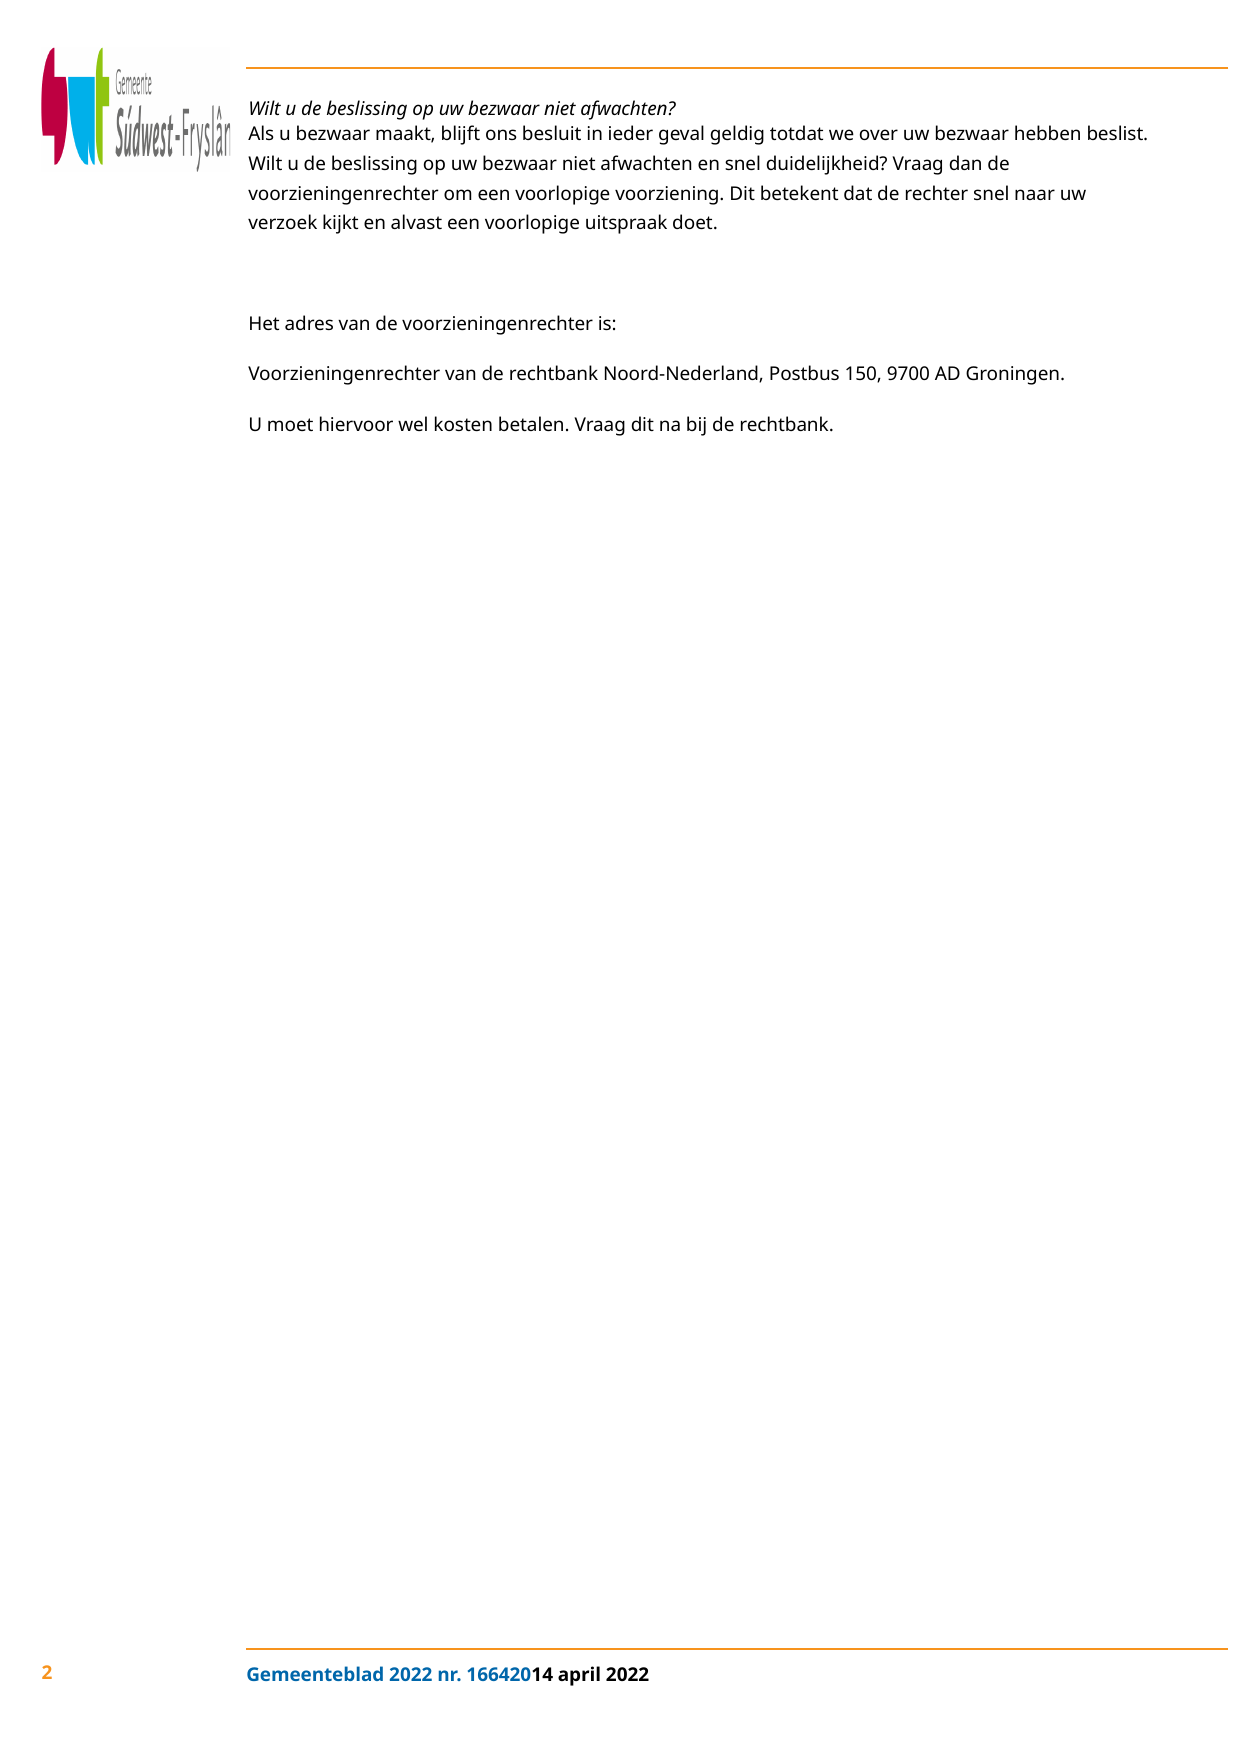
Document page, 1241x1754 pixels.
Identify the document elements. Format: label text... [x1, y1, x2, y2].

text Wilt u de beslissing op uw bezwaar niet afwachten? [248, 95, 1152, 121]
text Als u bezwaar maakt, blijft ons besluit in ieder geval geldig totdat we over uw bezwaar hebben beslist. Wilt u de beslissing op uw bezwaar niet afwachten en snel duidelijkheid? Vraag dan de voorzieningenrechter om een voorlopige voorziening. Dit betekent dat de rechter snel naar uw verzoek kijkt en alvast een voorlopige uitspraak doet. [248, 121, 1152, 235]
picture [41, 47, 231, 172]
text Het adres van de voorzieningenrechter is: [248, 310, 1152, 336]
text Voorzieningenrechter van de rechtbank Noord-Nederland, Postbus 150, 9700 AD Groningen. [248, 361, 1152, 386]
text U moet hiervoor wel kosten betalen. Vraag dit na bij de rechtbank. [248, 411, 1152, 437]
